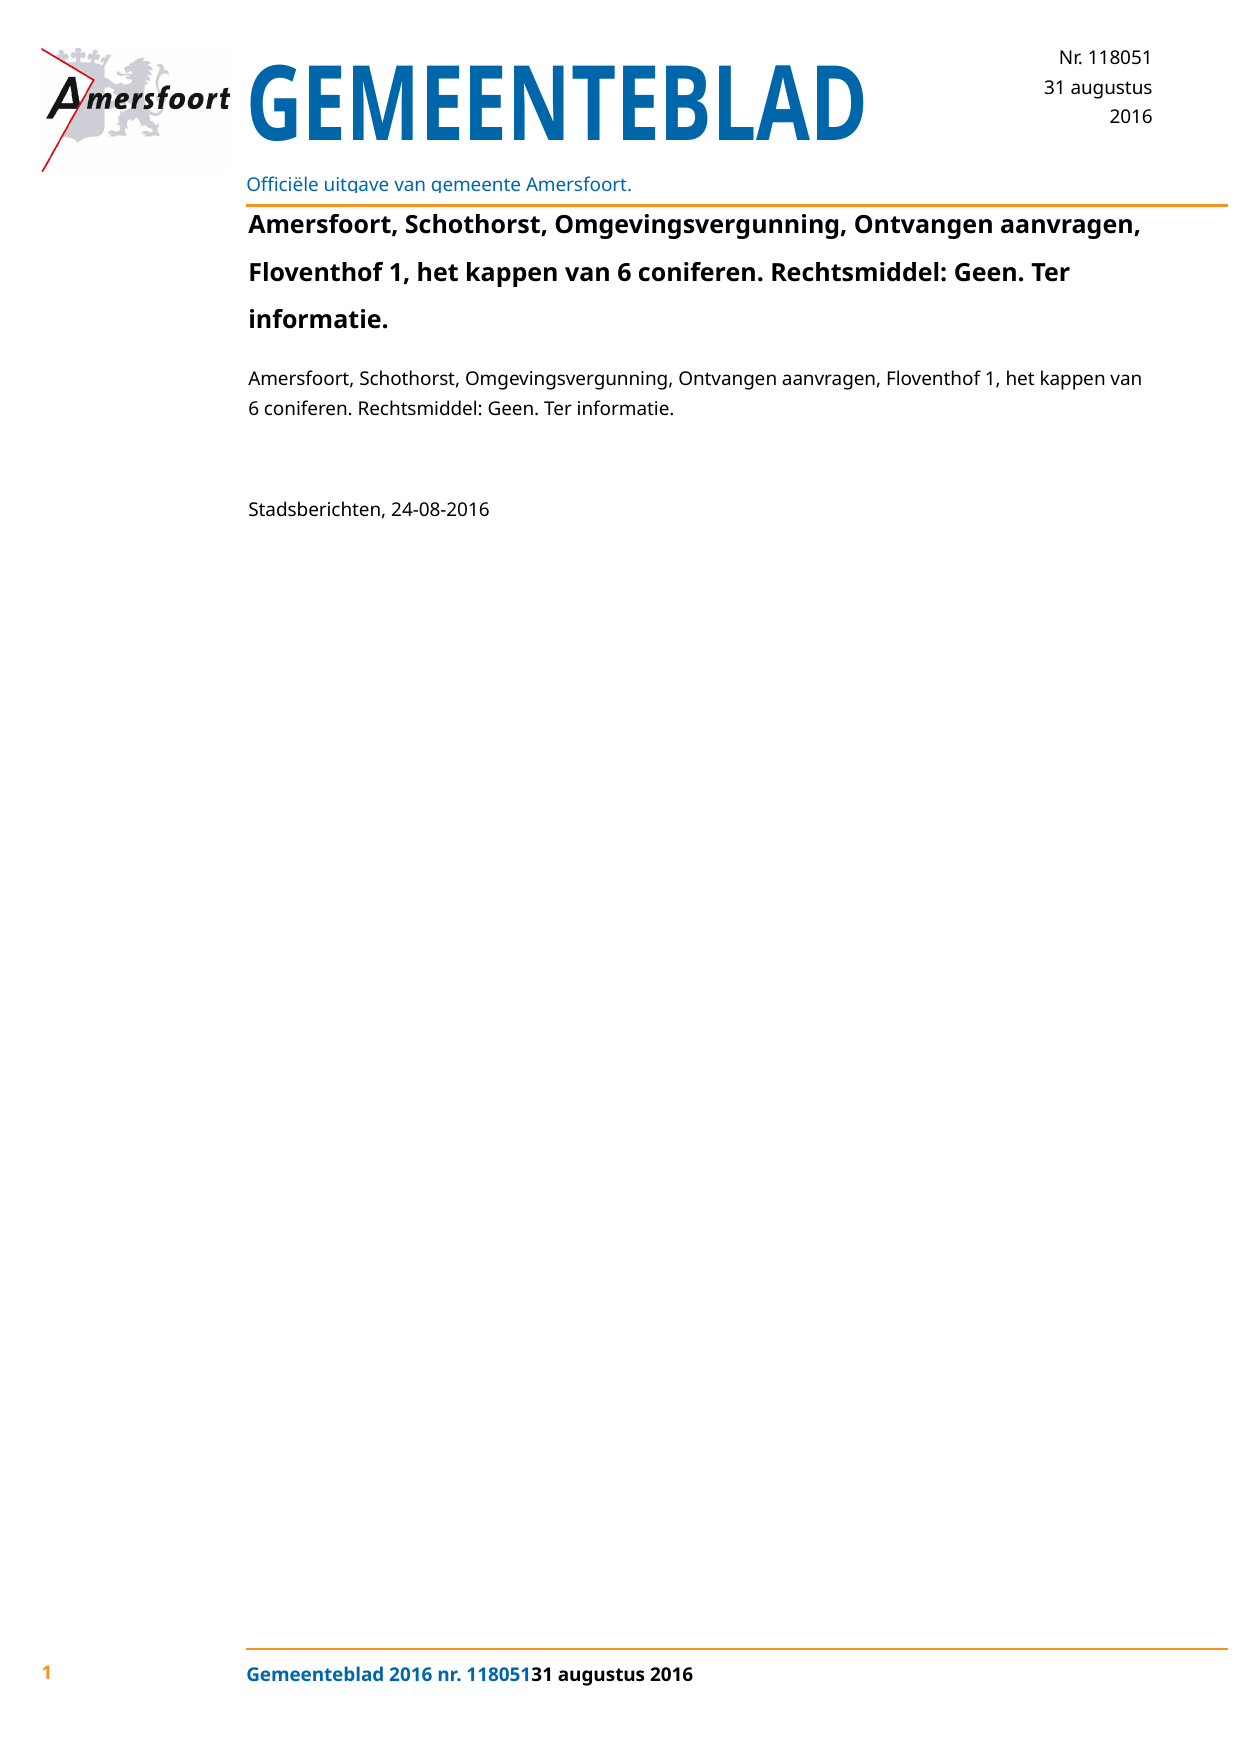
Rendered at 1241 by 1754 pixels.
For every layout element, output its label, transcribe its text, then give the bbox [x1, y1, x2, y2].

text Amersfoort, Schothorst, Omgevingsvergunning, Ontvangen aanvragen, Floventhof 1, het kappen van 6 coniferen. Rechtsmiddel: Geen. Ter informatie. [248, 207, 1152, 336]
text Amersfoort, Schothorst, Omgevingsvergunning, Ontvangen aanvragen, Floventhof 1, het kappen van 6 coniferen. Rechtsmiddel: Geen. Ter informatie. [248, 366, 1152, 421]
text Stadsberichten, 24-08-2016 [248, 496, 1152, 522]
picture [41, 47, 231, 172]
